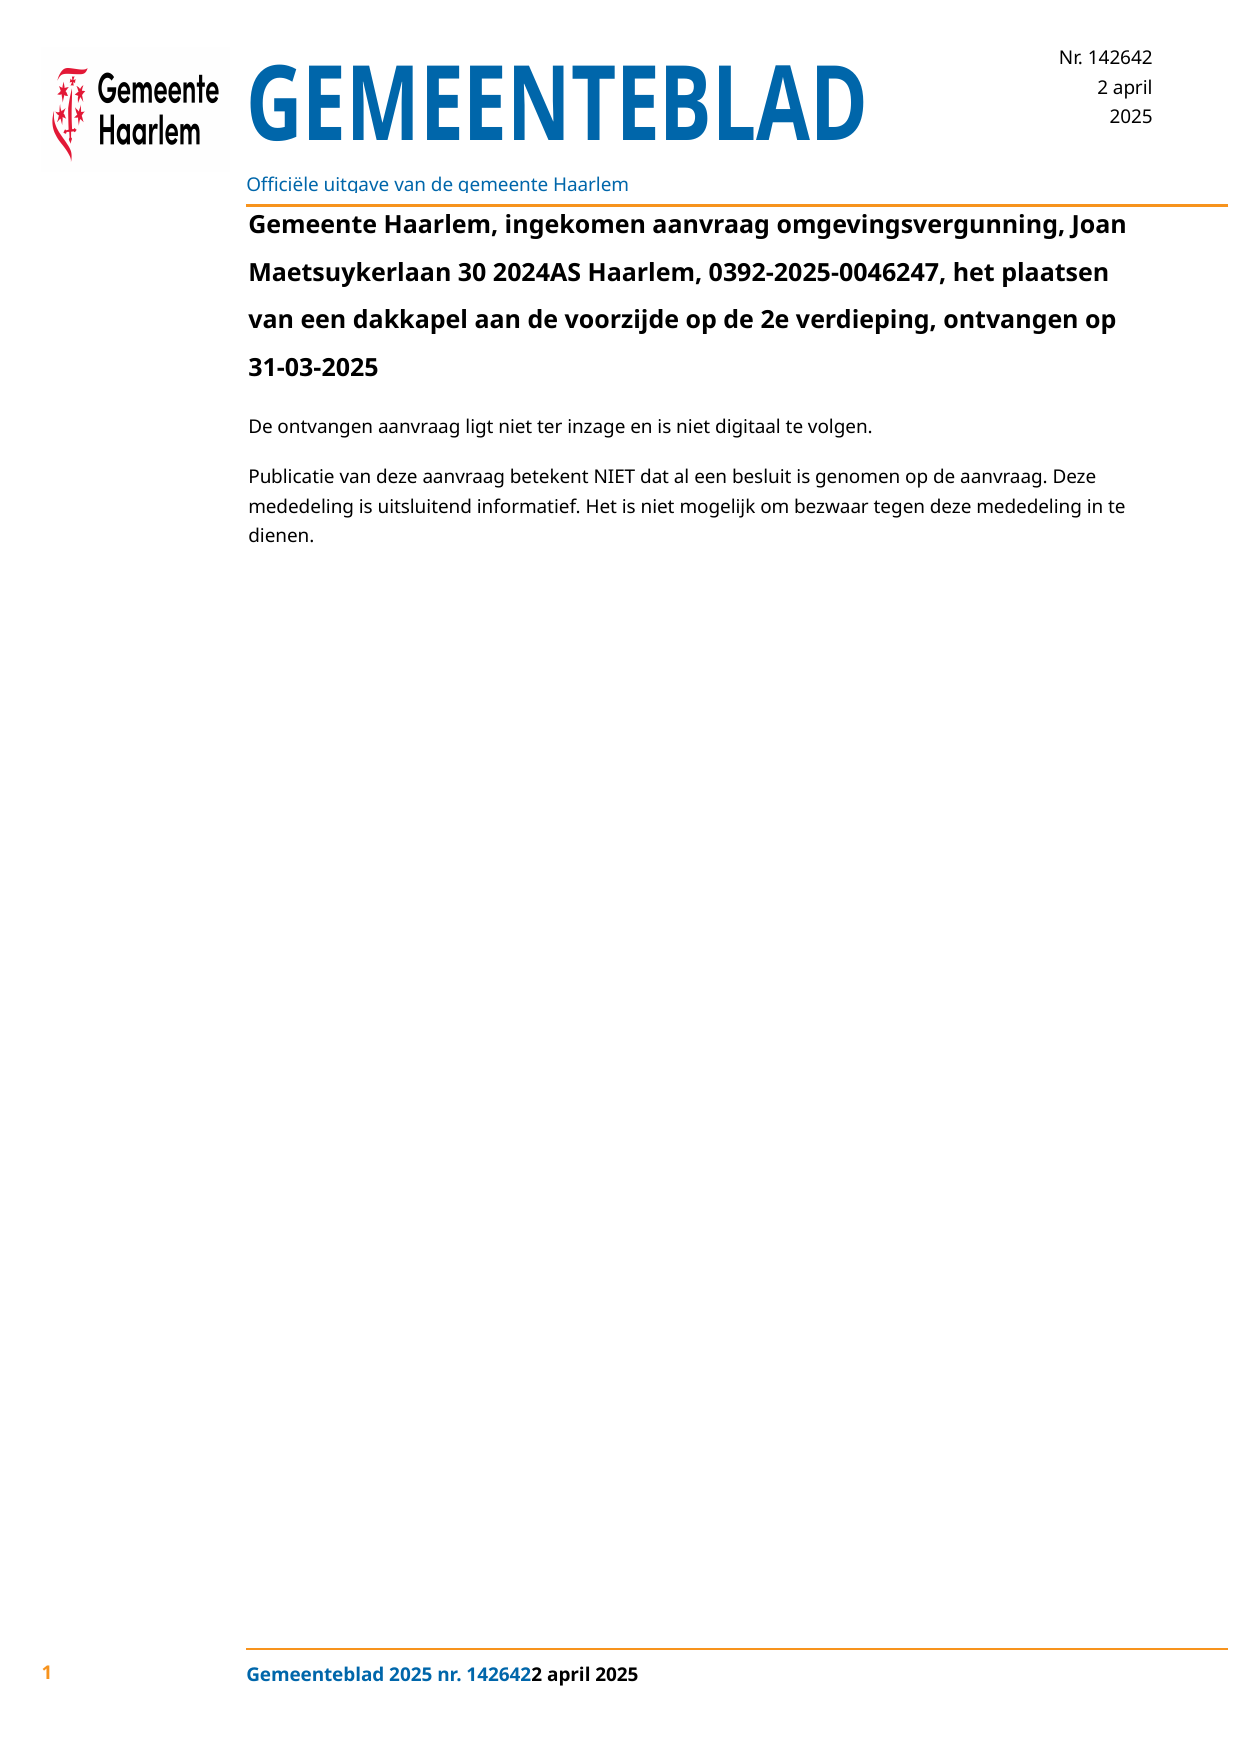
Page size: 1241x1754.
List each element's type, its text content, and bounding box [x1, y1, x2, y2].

text Gemeente Haarlem, ingekomen aanvraag omgevingsvergunning, Joan Maetsuykerlaan 30 2024AS Haarlem, 0392-2025-0046247, het plaatsen van een dakkapel aan de voorzijde op de 2e verdieping, ontvangen op 31-03-2025 [248, 207, 1152, 384]
text Publicatie van deze aanvraag betekent NIET dat al een besluit is genomen op de aanvraag. Deze mededeling is uitsluitend informatief. Het is niet mogelijk om bezwaar tegen deze mededeling in te dienen. [248, 463, 1152, 548]
text De ontvangen aanvraag ligt niet ter inzage en is niet digitaal te volgen. [248, 413, 1152, 439]
picture [41, 47, 231, 172]
